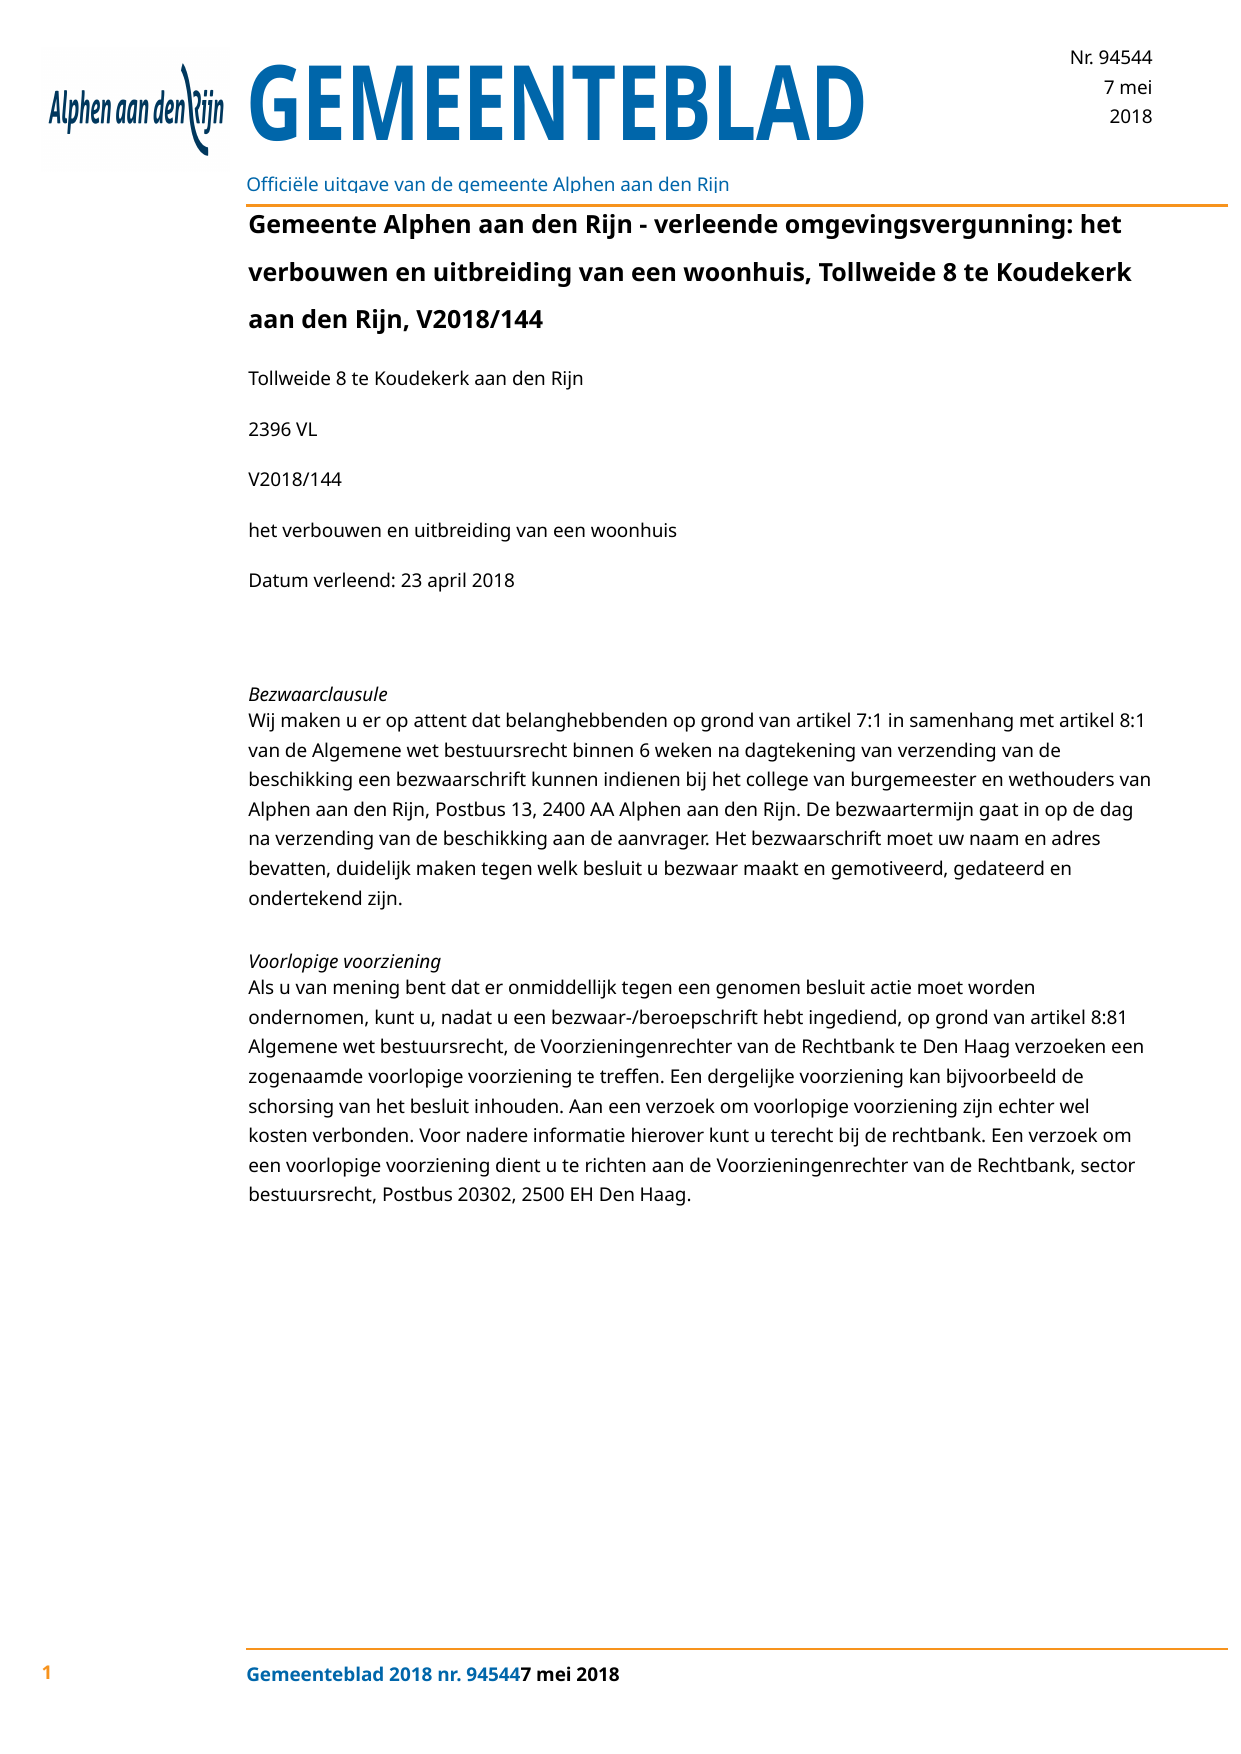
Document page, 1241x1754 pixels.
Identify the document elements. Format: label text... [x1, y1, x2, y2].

text Als u van mening bent dat er onmiddellijk tegen een genomen besluit actie moet worden ondernomen, kunt u, nadat u een bezwaar-/beroepschrift hebt ingediend, op grond van artikel 8:81 Algemene wet bestuursrecht, de Voorzieningenrechter van de Rechtbank te Den Haag verzoeken een zogenaamde voorlopige voorziening te treffen. Een dergelijke voorziening kan bijvoorbeeld de schorsing van het besluit inhouden. Aan een verzoek om voorlopige voorziening zijn echter wel kosten verbonden. Voor nadere informatie hierover kunt u terecht bij de rechtbank. Een verzoek om een voorlopige voorziening dient u te richten aan de Voorzieningenrechter van de Rechtbank, sector bestuursrecht, Postbus 20302, 2500 EH Den Haag. [248, 974, 1152, 1207]
text Tollweide 8 te Koudekerk aan den Rijn [248, 366, 1152, 391]
text Bezwaarclausule [248, 682, 1152, 707]
text Wij maken u er op attent dat belanghebbenden op grond van artikel 7:1 in samenhang met artikel 8:1 van de Algemene wet bestuursrecht binnen 6 weken na dagtekening van verzending van de beschikking een bezwaarschrift kunnen indienen bij het college van burgemeester en wethouders van Alphen aan den Rijn, Postbus 13, 2400 AA Alphen aan den Rijn. De bezwaartermijn gaat in op de dag na verzending van de beschikking aan de aanvrager. Het bezwaarschrift moet uw naam en adres bevatten, duidelijk maken tegen welk besluit u bezwaar maakt en gemotiveerd, gedateerd en ondertekend zijn. [248, 707, 1152, 911]
text V2018/144 [248, 466, 1152, 492]
text 2396 VL [248, 416, 1152, 442]
picture [41, 47, 231, 172]
text Gemeente Alphen aan den Rijn - verleende omgevingsvergunning: het verbouwen en uitbreiding van een woonhuis, Tollweide 8 te Koudekerk aan den Rijn, V2018/144 [248, 207, 1152, 336]
text Datum verleend: 23 april 2018 [248, 567, 1152, 593]
text het verbouwen en uitbreiding van een woonhuis [248, 517, 1152, 542]
text Voorlopige voorziening [248, 949, 1152, 974]
